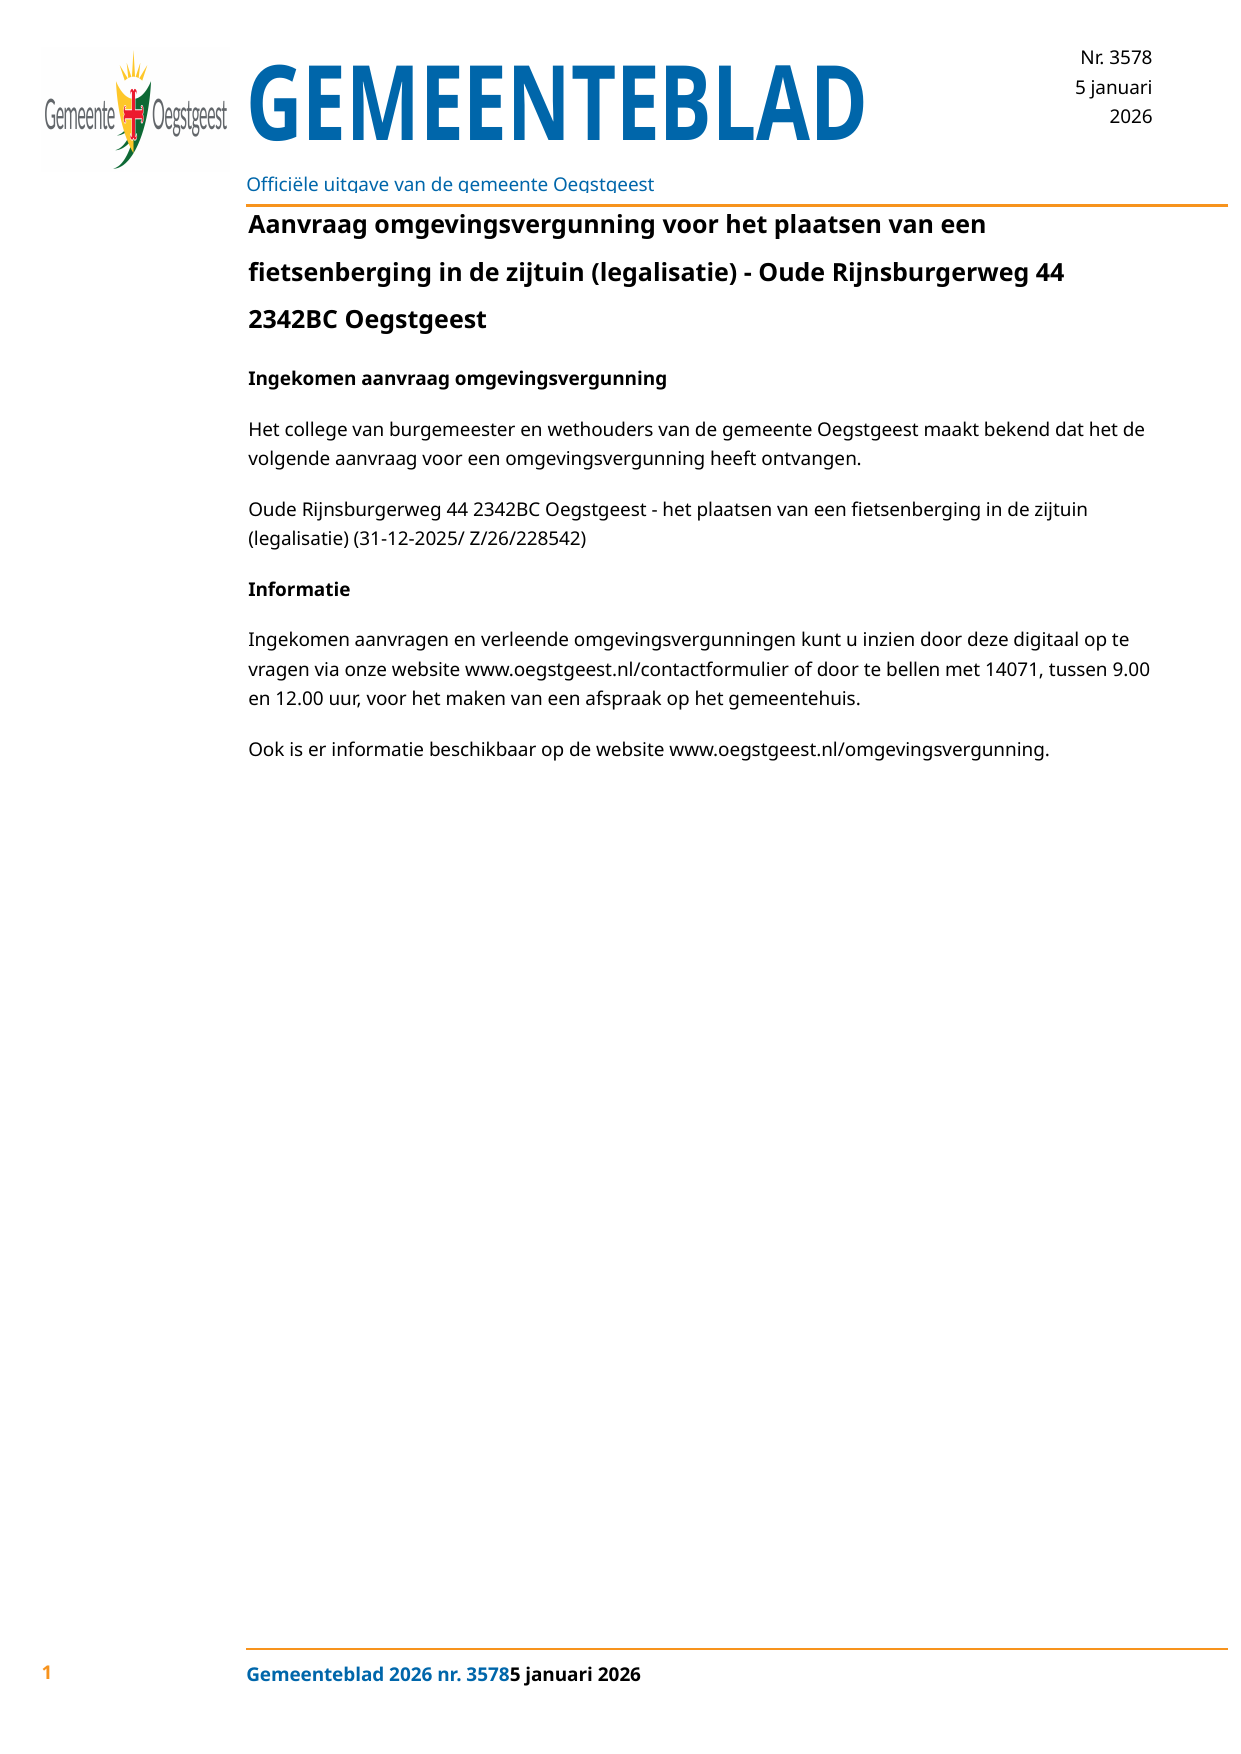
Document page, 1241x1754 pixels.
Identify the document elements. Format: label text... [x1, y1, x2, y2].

text Het college van burgemeester en wethouders van de gemeente Oegstgeest maakt bekend dat het de volgende aanvraag voor een omgevingsvergunning heeft ontvangen. [248, 416, 1152, 471]
picture [41, 47, 231, 172]
text Ingekomen aanvragen en verleende omgevingsvergunningen kunt u inzien door deze digitaal op te vragen via onze website www.oegstgeest.nl/contactformulier of door te bellen met 14071, tussen 9.00 en 12.00 uur, voor het maken van een afspraak op het gemeentehuis. [248, 626, 1152, 711]
text Ingekomen aanvraag omgevingsvergunning [248, 366, 1152, 391]
text Oude Rijnsburgerweg 44 2342BC Oegstgeest - het plaatsen van een fietsenberging in de zijtuin (legalisatie) (31-12-2025/ Z/26/228542) [248, 496, 1152, 551]
text Ook is er informatie beschikbaar op de website www.oegstgeest.nl/omgevingsvergunning. [248, 736, 1152, 762]
text Aanvraag omgevingsvergunning voor het plaatsen van een fietsenberging in de zijtuin (legalisatie) - Oude Rijnsburgerweg 44 2342BC Oegstgeest [248, 207, 1152, 336]
text Informatie [248, 576, 1152, 602]
